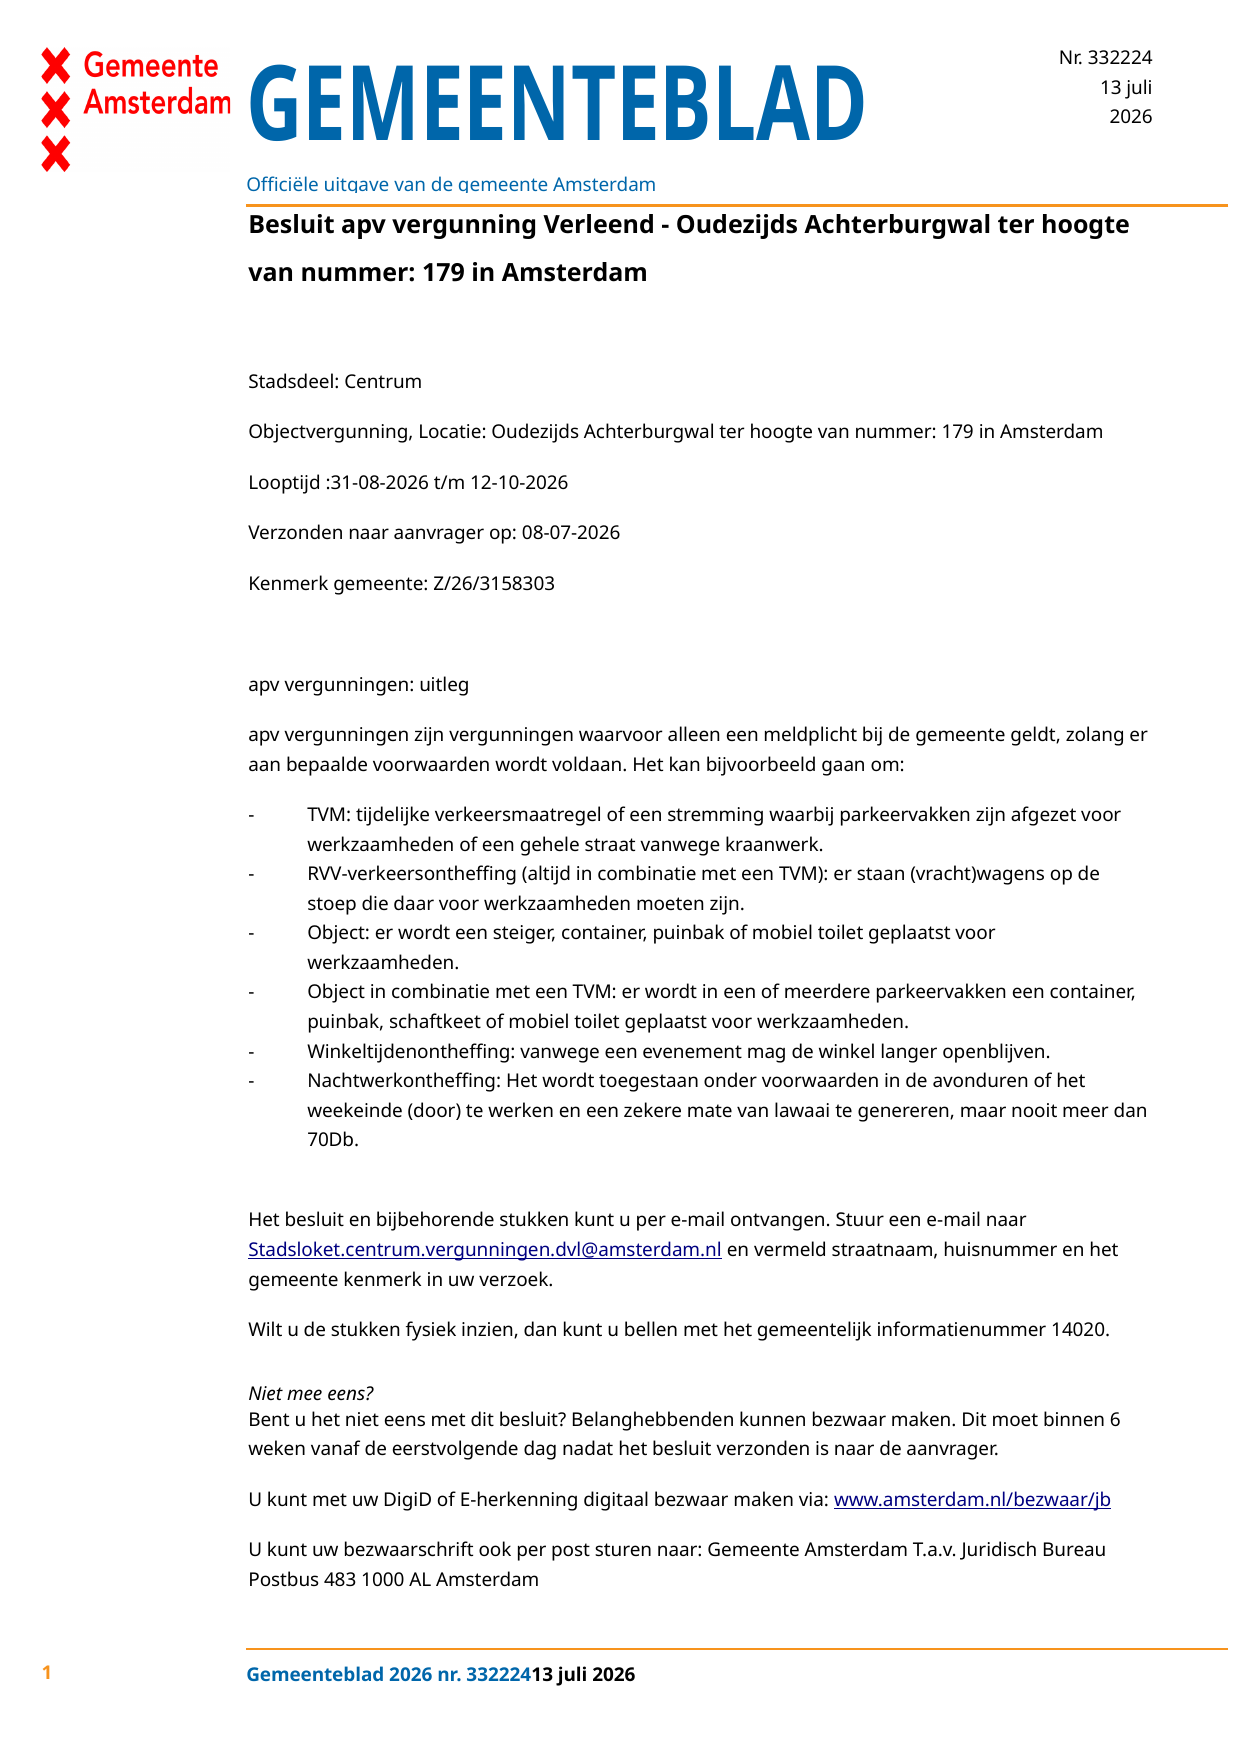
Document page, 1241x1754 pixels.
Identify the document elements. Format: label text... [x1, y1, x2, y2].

text U kunt uw bezwaarschrift ook per post sturen naar: Gemeente Amsterdam T.a.v. Juridisch Bureau Postbus 483 1000 AL Amsterdam [248, 1536, 1152, 1592]
picture [41, 47, 231, 172]
text Besluit apv vergunning Verleend - Oudezijds Achterburgwal ter hoogte van nummer: 179 in Amsterdam [248, 207, 1152, 288]
list Object in combinatie met een TVM: er wordt in een of meerdere parkeervakken een container, puinbak, schaftkeet of mobiel toilet geplaatst voor werkzaamheden. [248, 979, 1152, 1034]
text apv vergunningen zijn vergunningen waarvoor alleen een meldplicht bij de gemeente geldt, zolang er aan bepaalde voorwaarden wordt voldaan. Het kan bijvoorbeeld gaan om: [248, 721, 1152, 777]
list RVV-verkeersontheffing (altijd in combinatie met een TVM): er staan (vracht)wagens op de stoep die daar voor werkzaamheden moeten zijn. [248, 860, 1152, 916]
text Looptijd :31-08-2026 t/m 12-10-2026 [248, 469, 1152, 495]
text Niet mee eens? [248, 1380, 1152, 1406]
text Bent u het niet eens met dit besluit? Belanghebbenden kunnen bezwaar maken. Dit moet binnen 6 weken vanaf de eerstvolgende dag nadat het besluit verzonden is naar de aanvrager. [248, 1406, 1152, 1461]
text Objectvergunning, Locatie: Oudezijds Achterburgwal ter hoogte van nummer: 179 in Amsterdam [248, 419, 1152, 444]
text Verzonden naar aanvrager op: 08-07-2026 [248, 519, 1152, 545]
text Wilt u de stukken fysiek inzien, dan kunt u bellen met het gemeentelijk informatienummer 14020. [248, 1316, 1152, 1342]
list Object: er wordt een steiger, container, puinbak of mobiel toilet geplaatst voor werkzaamheden. [248, 919, 1152, 975]
list Nachtwerkontheffing: Het wordt toegestaan onder voorwaarden in de avonduren of het weekeinde (door) te werken en een zekere mate van lawaai te genereren, maar nooit meer dan 70Db. [248, 1067, 1152, 1152]
text Kenmerk gemeente: Z/26/3158303 [248, 570, 1152, 596]
list Winkeltijdenontheffing: vanwege een evenement mag de winkel langer openblijven. [248, 1038, 1152, 1064]
text U kunt met uw DigiD of E-herkenning digitaal bezwaar maken via: www.amsterdam.nl/bezwaar/jb [248, 1486, 1152, 1512]
text apv vergunningen: uitleg [248, 671, 1152, 697]
list TVM: tijdelijke verkeersmaatregel of een stremming waarbij parkeervakken zijn afgezet voor werkzaamheden of een gehele straat vanwege kraanwerk. [248, 801, 1152, 857]
text Stadsdeel: Centrum [248, 368, 1152, 394]
text Het besluit en bijbehorende stukken kunt u per e-mail ontvangen. Stuur een e-mail naar Stadsloket.centrum.vergunningen.dvl@amsterdam.nl en vermeld straatnaam, huisnummer en het gemeente kenmerk in uw verzoek. [248, 1207, 1152, 1292]
